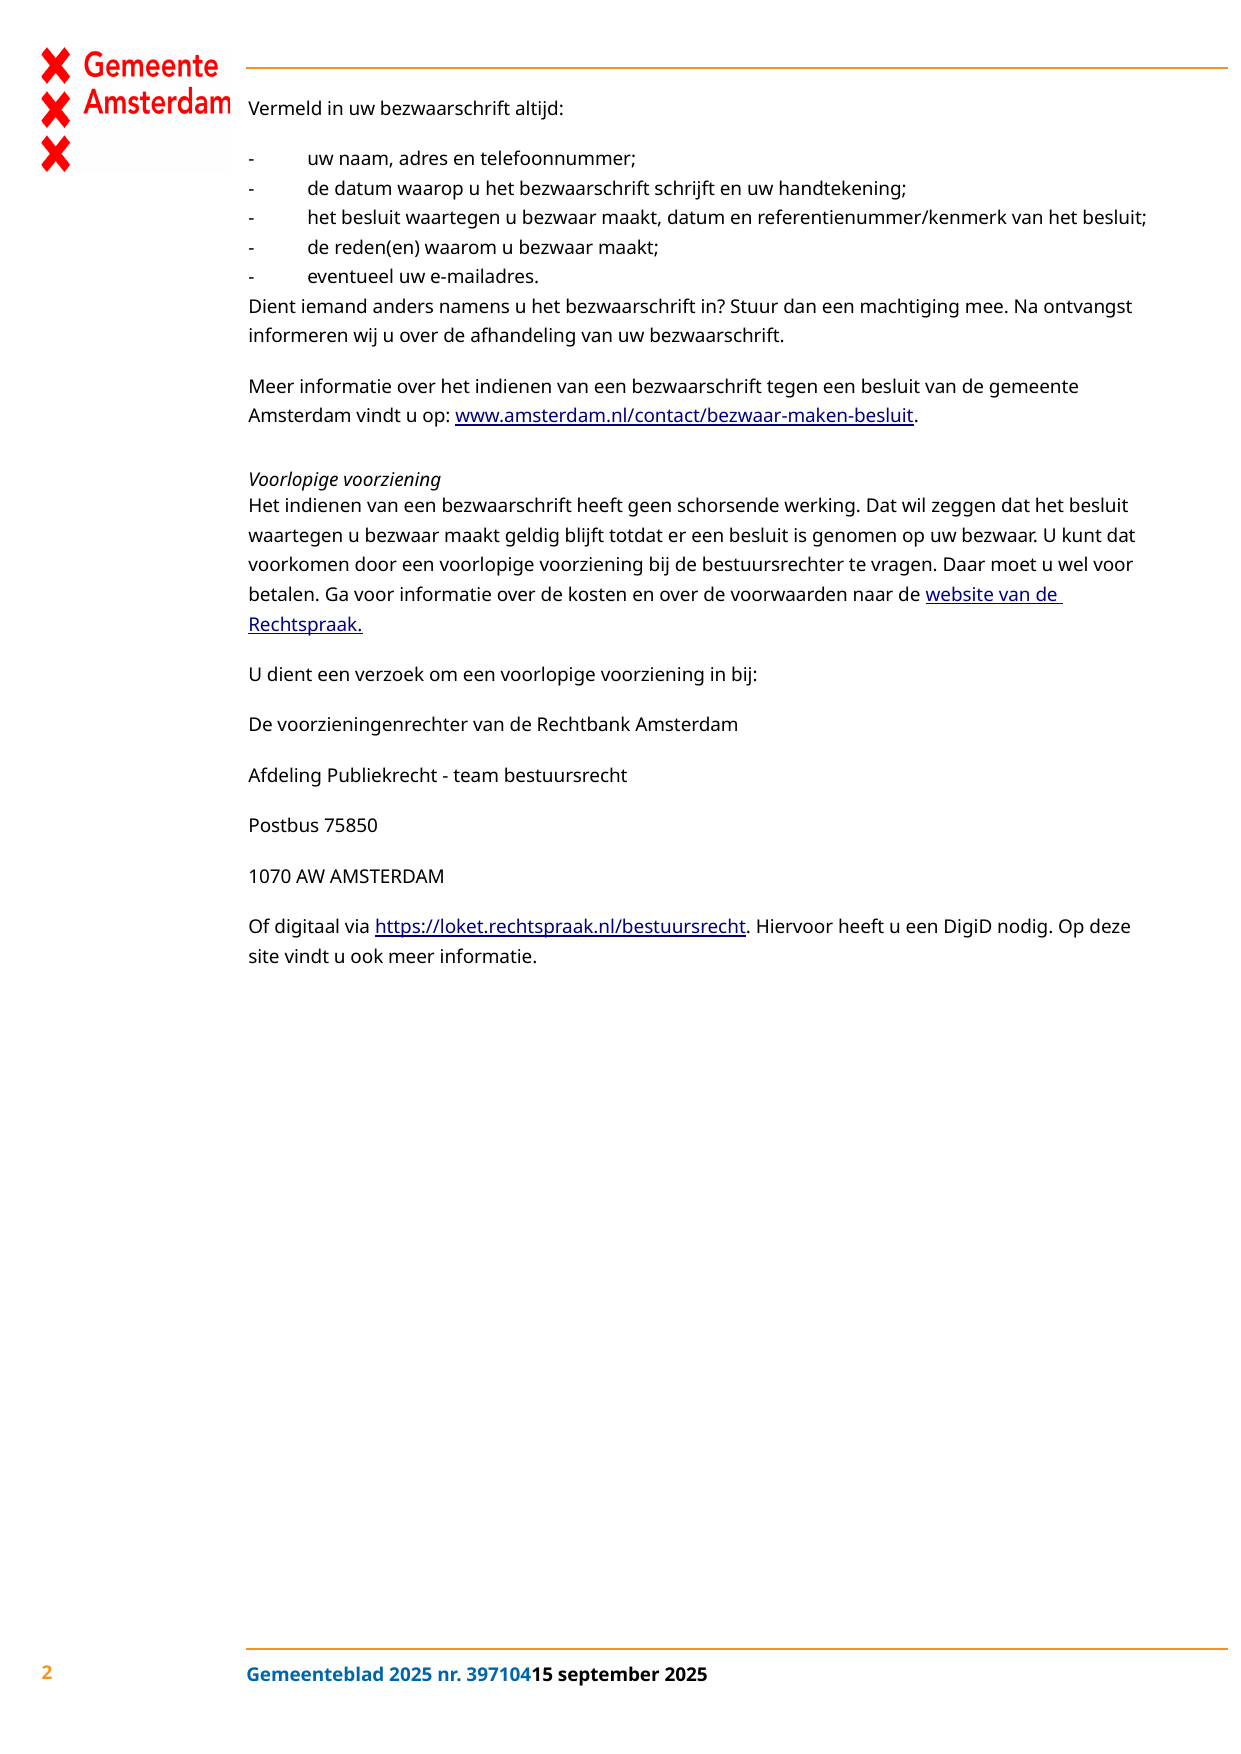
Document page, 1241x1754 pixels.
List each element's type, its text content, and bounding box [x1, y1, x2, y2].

text Postbus 75850 [248, 812, 1152, 838]
text Voorlopige voorziening [248, 467, 1152, 492]
picture [41, 47, 231, 172]
text De voorzieningenrechter van de Rechtbank Amsterdam [248, 712, 1152, 737]
text Meer informatie over het indienen van een bezwaarschrift tegen een besluit van de gemeente Amsterdam vindt u op: www.amsterdam.nl/contact/bezwaar-maken-besluit. [248, 373, 1152, 428]
list de reden(en) waarom u bezwaar maakt; [248, 234, 1152, 260]
list de datum waarop u het bezwaarschrift schrijft en uw handtekening; [248, 175, 1152, 201]
text Het indienen van een bezwaarschrift heeft geen schorsende werking. Dat wil zeggen dat het besluit waartegen u bezwaar maakt geldig blijft totdat er een besluit is genomen op uw bezwaar. U kunt dat voorkomen door een voorlopige voorziening bij de bestuursrechter te vragen. Daar moet u wel voor betalen. Ga voor informatie over de kosten en over de voorwaarden naar de website van de Rechtspraak. [248, 492, 1152, 636]
text Vermeld in uw bezwaarschrift altijd: [248, 95, 1152, 121]
list het besluit waartegen u bezwaar maakt, datum en referentienummer/kenmerk van het besluit; [248, 204, 1152, 230]
list eventueel uw e-mailadres. [248, 263, 1152, 289]
text U dient een verzoek om een voorlopige voorziening in bij: [248, 661, 1152, 687]
text Dient iemand anders namens u het bezwaarschrift in? Stuur dan een machtiging mee. Na ontvangst informeren wij u over de afhandeling van uw bezwaarschrift. [248, 293, 1152, 348]
text 1070 AW AMSTERDAM [248, 863, 1152, 888]
text Of digitaal via https://loket.rechtspraak.nl/bestuursrecht. Hiervoor heeft u een DigiD nodig. Op deze site vindt u ook meer informatie. [248, 913, 1152, 968]
list uw naam, adres en telefoonnummer; [248, 145, 1152, 171]
text Afdeling Publiekrecht - team bestuursrecht [248, 762, 1152, 788]
